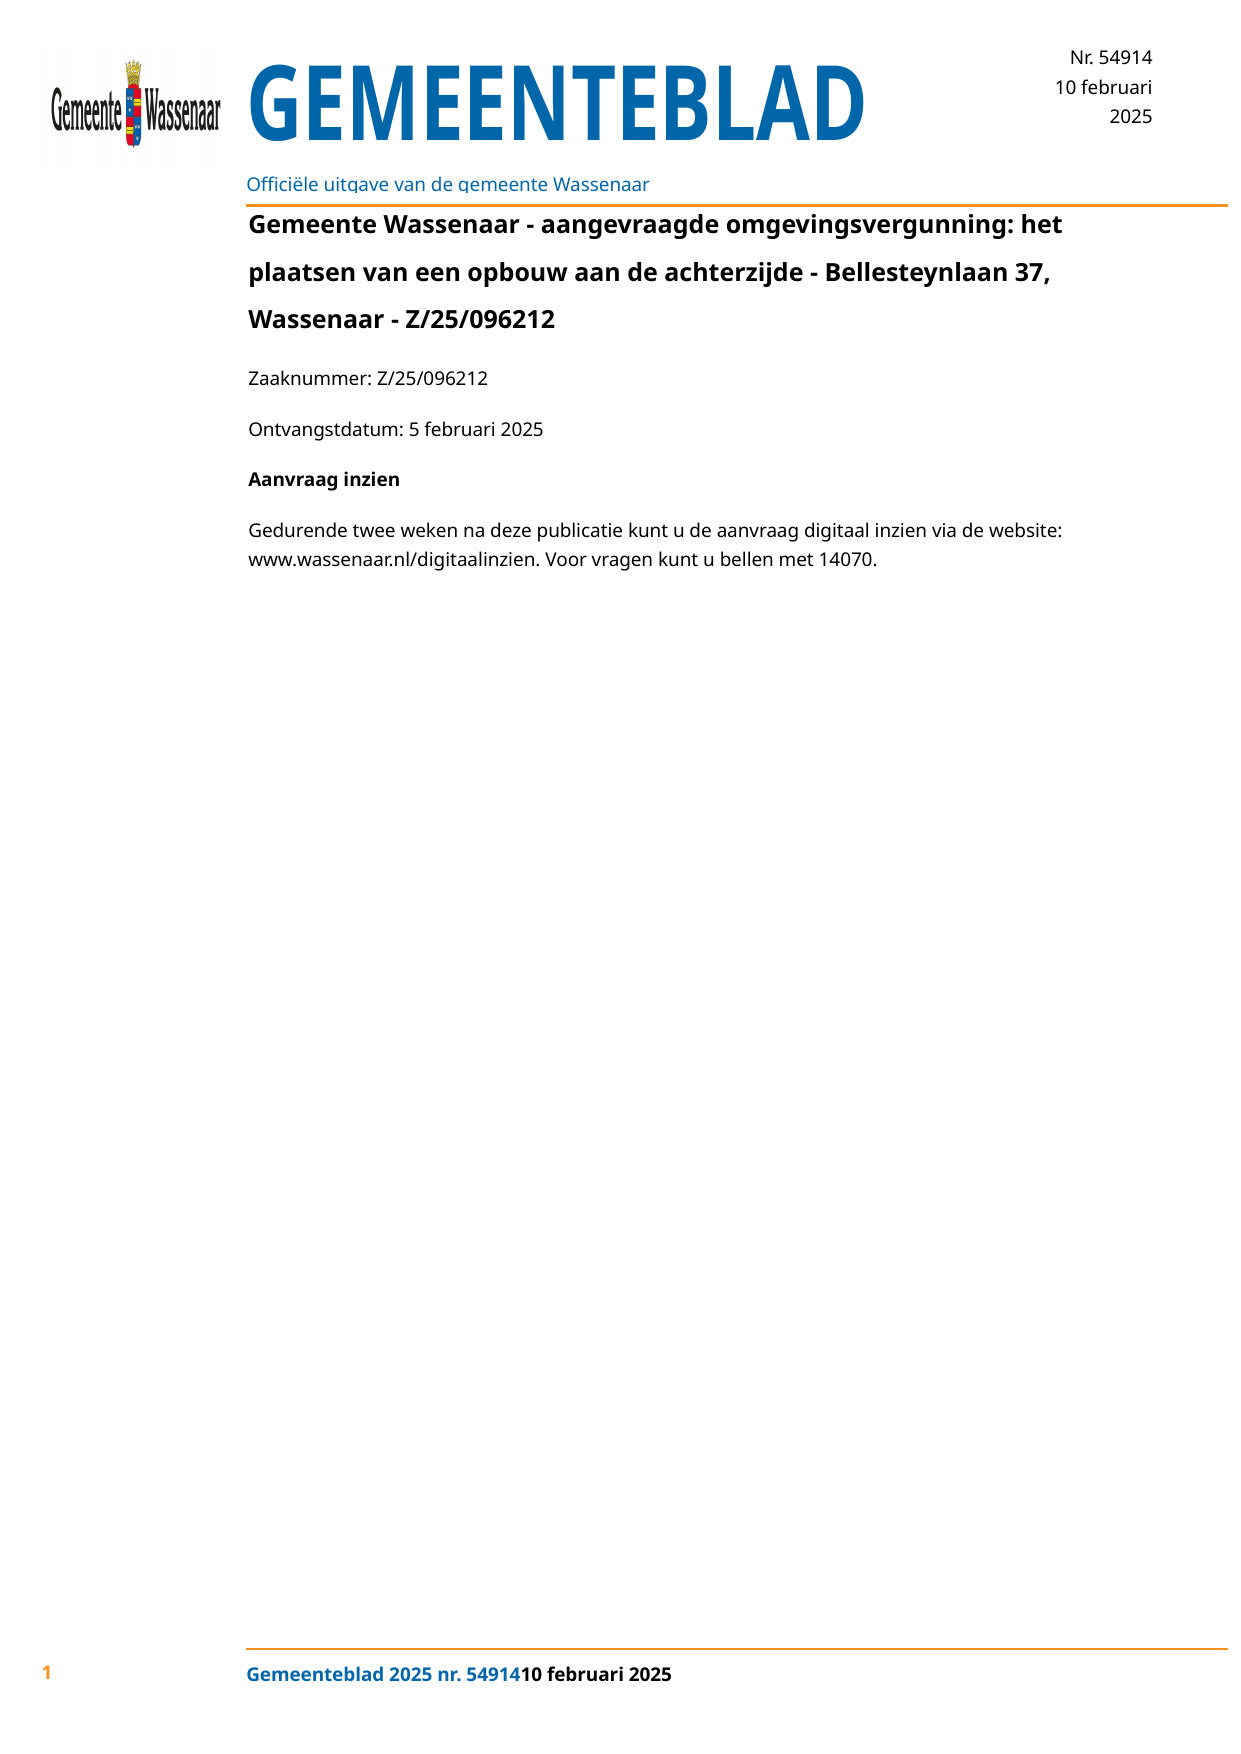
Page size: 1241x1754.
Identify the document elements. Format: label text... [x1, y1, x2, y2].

text Aanvraag inzien [248, 466, 1152, 492]
text Gemeente Wassenaar - aangevraagde omgevingsvergunning: het plaatsen van een opbouw aan de achterzijde - Bellesteynlaan 37, Wassenaar - Z/25/096212 [248, 207, 1152, 336]
text Zaaknummer: Z/25/096212 [248, 366, 1152, 391]
picture [41, 47, 231, 172]
text Ontvangstdatum: 5 februari 2025 [248, 416, 1152, 442]
text Gedurende twee weken na deze publicatie kunt u de aanvraag digitaal inzien via de website: www.wassenaar.nl/digitaalinzien. Voor vragen kunt u bellen met 14070. [248, 517, 1152, 572]
